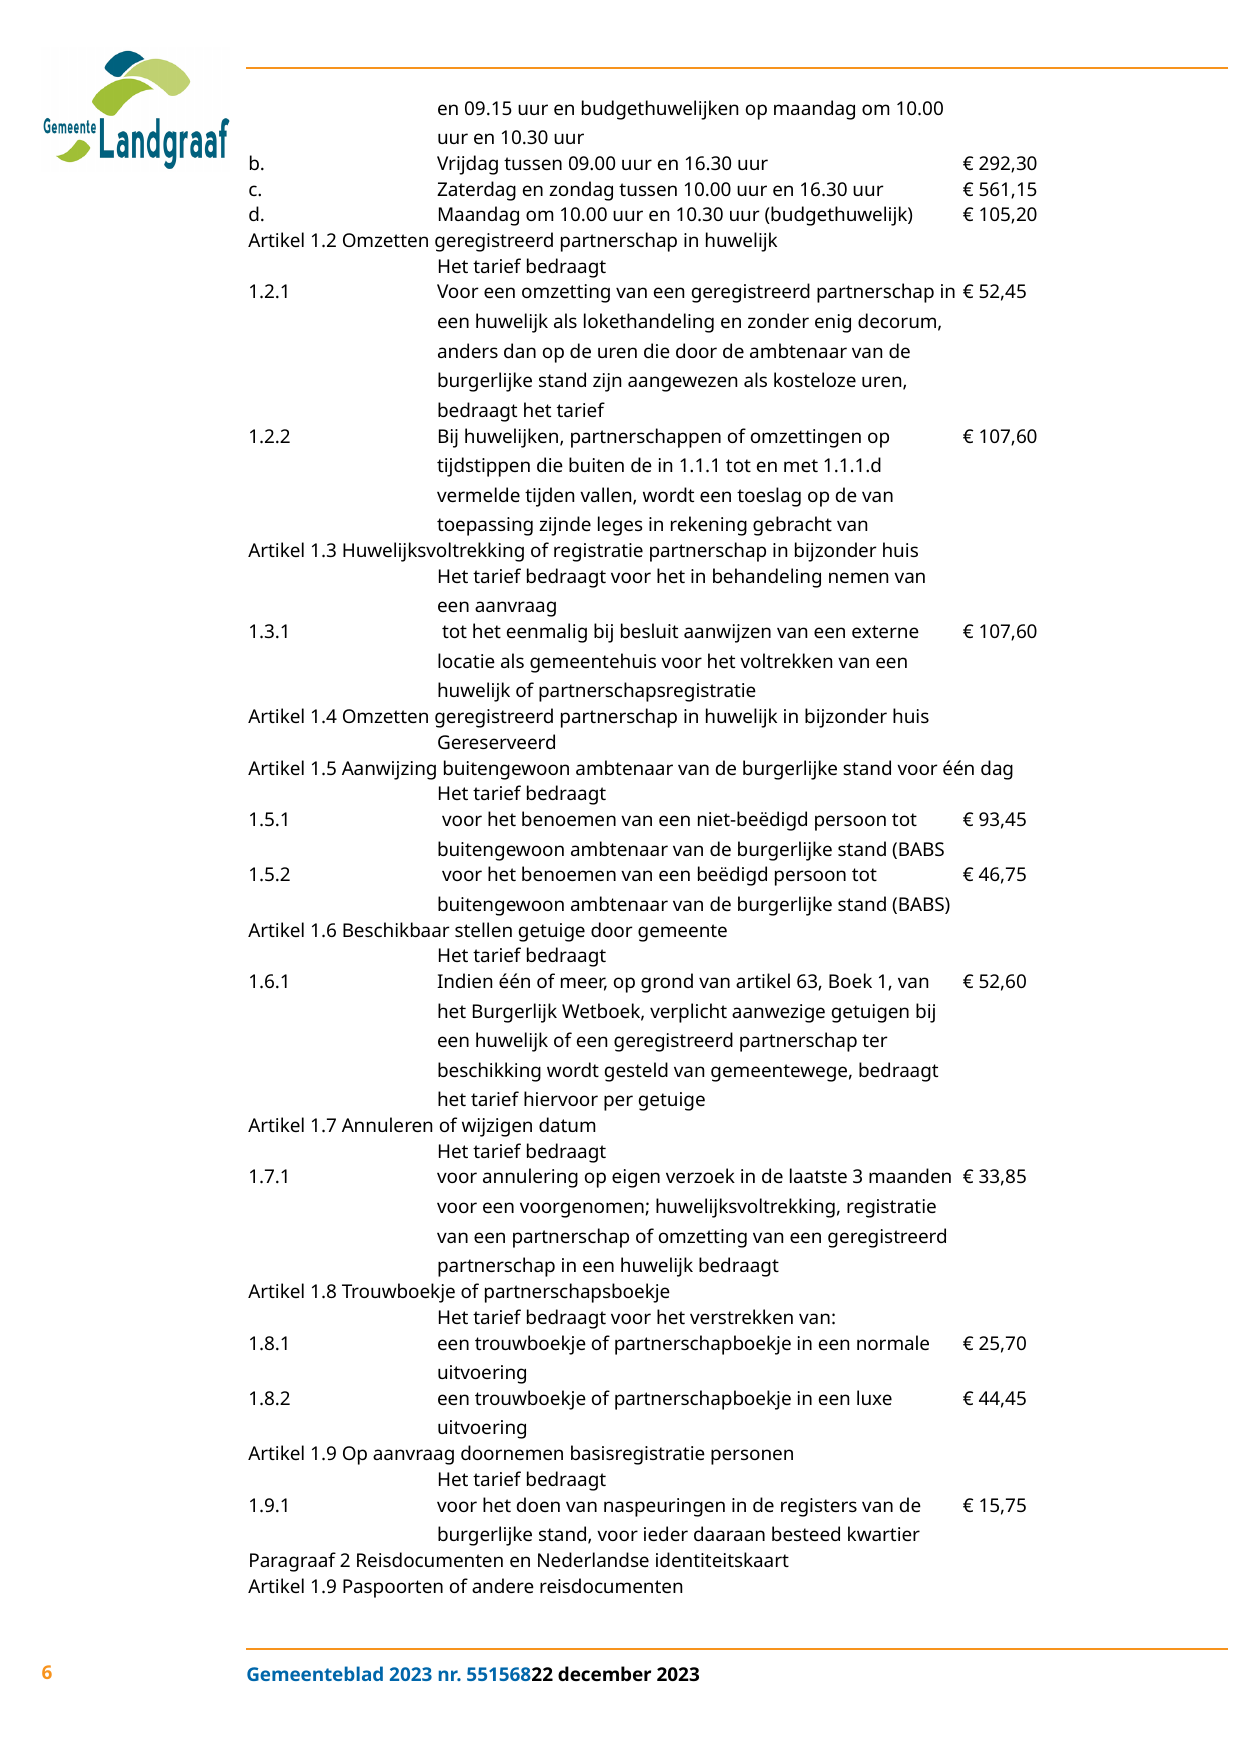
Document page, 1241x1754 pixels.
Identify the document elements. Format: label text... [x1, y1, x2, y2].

table_cell 1.6.1 [248, 968, 437, 1112]
table_cell € 105,20 [963, 202, 1152, 227]
table_cell voor het doen van naspeuringen in de registers van de burgerlijke stand, voor ieder daaraan besteed kwartier [437, 1492, 963, 1547]
table_cell een trouwboekje of partnerschapboekje in een normale uitvoering [437, 1330, 963, 1385]
table_cell Artikel 1.3 Huwelijksvoltrekking of registratie partnerschap in bijzonder huis [248, 537, 1152, 563]
table_cell en 09.15 uur en budgethuwelijken op maandag om 10.00 uur en 10.30 uur [437, 95, 963, 150]
table_cell € 52,45 [963, 279, 1152, 423]
table_cell voor het benoemen van een niet-beëdigd persoon tot buitengewoon ambtenaar van de burgerlijke stand (BABS [437, 806, 963, 861]
table_cell [248, 563, 437, 618]
table_cell Artikel 1.9 Paspoorten of andere reisdocumenten [248, 1573, 1152, 1598]
table_cell [248, 1304, 437, 1330]
table_cell [963, 563, 1152, 618]
table_cell Het tarief bedraagt [437, 780, 963, 806]
table_cell voor annulering op eigen verzoek in de laatste 3 maanden voor een voorgenomen; huwelijksvoltrekking, registratie van een partnerschap of omzetting van een geregistreerd partnerschap in een huwelijk bedraagt [437, 1164, 963, 1278]
table_cell € 25,70 [963, 1330, 1152, 1385]
table_cell b. [248, 150, 437, 176]
table_cell € 292,30 [963, 150, 1152, 176]
table_cell € 44,45 [963, 1385, 1152, 1440]
table_cell € 561,15 [963, 176, 1152, 202]
table_cell Artikel 1.2 Omzetten geregistreerd partnerschap in huwelijk [248, 227, 1152, 253]
table_cell Het tarief bedraagt [437, 1138, 963, 1164]
table_cell Het tarief bedraagt voor het in behandeling nemen van een aanvraag [437, 563, 963, 618]
table_cell € 15,75 [963, 1492, 1152, 1547]
table_cell [963, 95, 1152, 150]
table_cell 1.9.1 [248, 1492, 437, 1547]
table_cell € 33,85 [963, 1164, 1152, 1278]
table_cell Artikel 1.5 Aanwijzing buitengewoon ambtenaar van de burgerlijke stand voor één dag [248, 755, 1152, 780]
table_cell Het tarief bedraagt [437, 1466, 963, 1492]
table_cell Artikel 1.8 Trouwboekje of partnerschapsboekje [248, 1278, 1152, 1304]
table_cell d. [248, 202, 437, 227]
table_cell [248, 1466, 437, 1492]
table_cell [963, 729, 1152, 755]
table_cell 1.3.1 [248, 618, 437, 703]
table_cell Vrijdag tussen 09.00 uur en 16.30 uur [437, 150, 963, 176]
table_cell [963, 1138, 1152, 1164]
table_cell [963, 1466, 1152, 1492]
table_cell [248, 253, 437, 279]
table_cell € 93,45 [963, 806, 1152, 861]
table_cell 1.7.1 [248, 1164, 437, 1278]
table_cell 1.5.1 [248, 806, 437, 861]
table_cell 1.5.2 [248, 861, 437, 917]
table_cell € 107,60 [963, 618, 1152, 703]
picture [41, 47, 231, 172]
table_cell € 52,60 [963, 968, 1152, 1112]
table_cell Gereserveerd [437, 729, 963, 755]
table_cell [248, 780, 437, 806]
table_cell Voor een omzetting van een geregistreerd partnerschap in een huwelijk als lokethandeling en zonder enig decorum, anders dan op de uren die door de ambtenaar van de burgerlijke stand zijn aangewezen als kosteloze uren, bedraagt het tarief [437, 279, 963, 423]
table_cell Bij huwelijken, partnerschappen of omzettingen op tijdstippen die buiten de in 1.1.1 tot en met 1.1.1.d vermelde tijden vallen, wordt een toeslag op de van toepassing zijnde leges in rekening gebracht van [437, 423, 963, 537]
table_cell Maandag om 10.00 uur en 10.30 uur (budgethuwelijk) [437, 202, 963, 227]
table_cell [248, 729, 437, 755]
table_cell 1.2.1 [248, 279, 437, 423]
table_cell € 46,75 [963, 861, 1152, 917]
table_cell [963, 780, 1152, 806]
table_cell [963, 943, 1152, 968]
table_cell tot het eenmalig bij besluit aanwijzen van een externe locatie als gemeentehuis voor het voltrekken van een huwelijk of partnerschapsregistratie [437, 618, 963, 703]
table_cell Het tarief bedraagt [437, 253, 963, 279]
table_cell 1.8.2 [248, 1385, 437, 1440]
table_cell Paragraaf 2 Reisdocumenten en Nederlandse identiteitskaart [248, 1547, 1152, 1573]
table_cell Artikel 1.9 Op aanvraag doornemen basisregistratie personen [248, 1440, 1152, 1466]
table_cell c. [248, 176, 437, 202]
table_cell Artikel 1.7 Annuleren of wijzigen datum [248, 1112, 1152, 1138]
table_cell € 107,60 [963, 423, 1152, 537]
table_cell Het tarief bedraagt voor het verstrekken van: [437, 1304, 963, 1330]
table_cell een trouwboekje of partnerschapboekje in een luxe uitvoering [437, 1385, 963, 1440]
table_cell 1.2.2 [248, 423, 437, 537]
table_cell Artikel 1.6 Beschikbaar stellen getuige door gemeente [248, 917, 1152, 942]
table_cell Het tarief bedraagt [437, 943, 963, 968]
table_cell voor het benoemen van een beëdigd persoon tot buitengewoon ambtenaar van de burgerlijke stand (BABS) [437, 861, 963, 917]
table_cell Zaterdag en zondag tussen 10.00 uur en 16.30 uur [437, 176, 963, 202]
table_cell [963, 1304, 1152, 1330]
table_cell [963, 253, 1152, 279]
table_cell [248, 943, 437, 968]
table_cell 1.8.1 [248, 1330, 437, 1385]
table_cell Indien één of meer, op grond van artikel 63, Boek 1, van het Burgerlijk Wetboek, verplicht aanwezige getuigen bij een huwelijk of een geregistreerd partnerschap ter beschikking wordt gesteld van gemeentewege, bedraagt het tarief hiervoor per getuige [437, 968, 963, 1112]
table_cell [248, 1138, 437, 1164]
table_cell Artikel 1.4 Omzetten geregistreerd partnerschap in huwelijk in bijzonder huis [248, 703, 1152, 729]
table_cell [248, 95, 437, 150]
